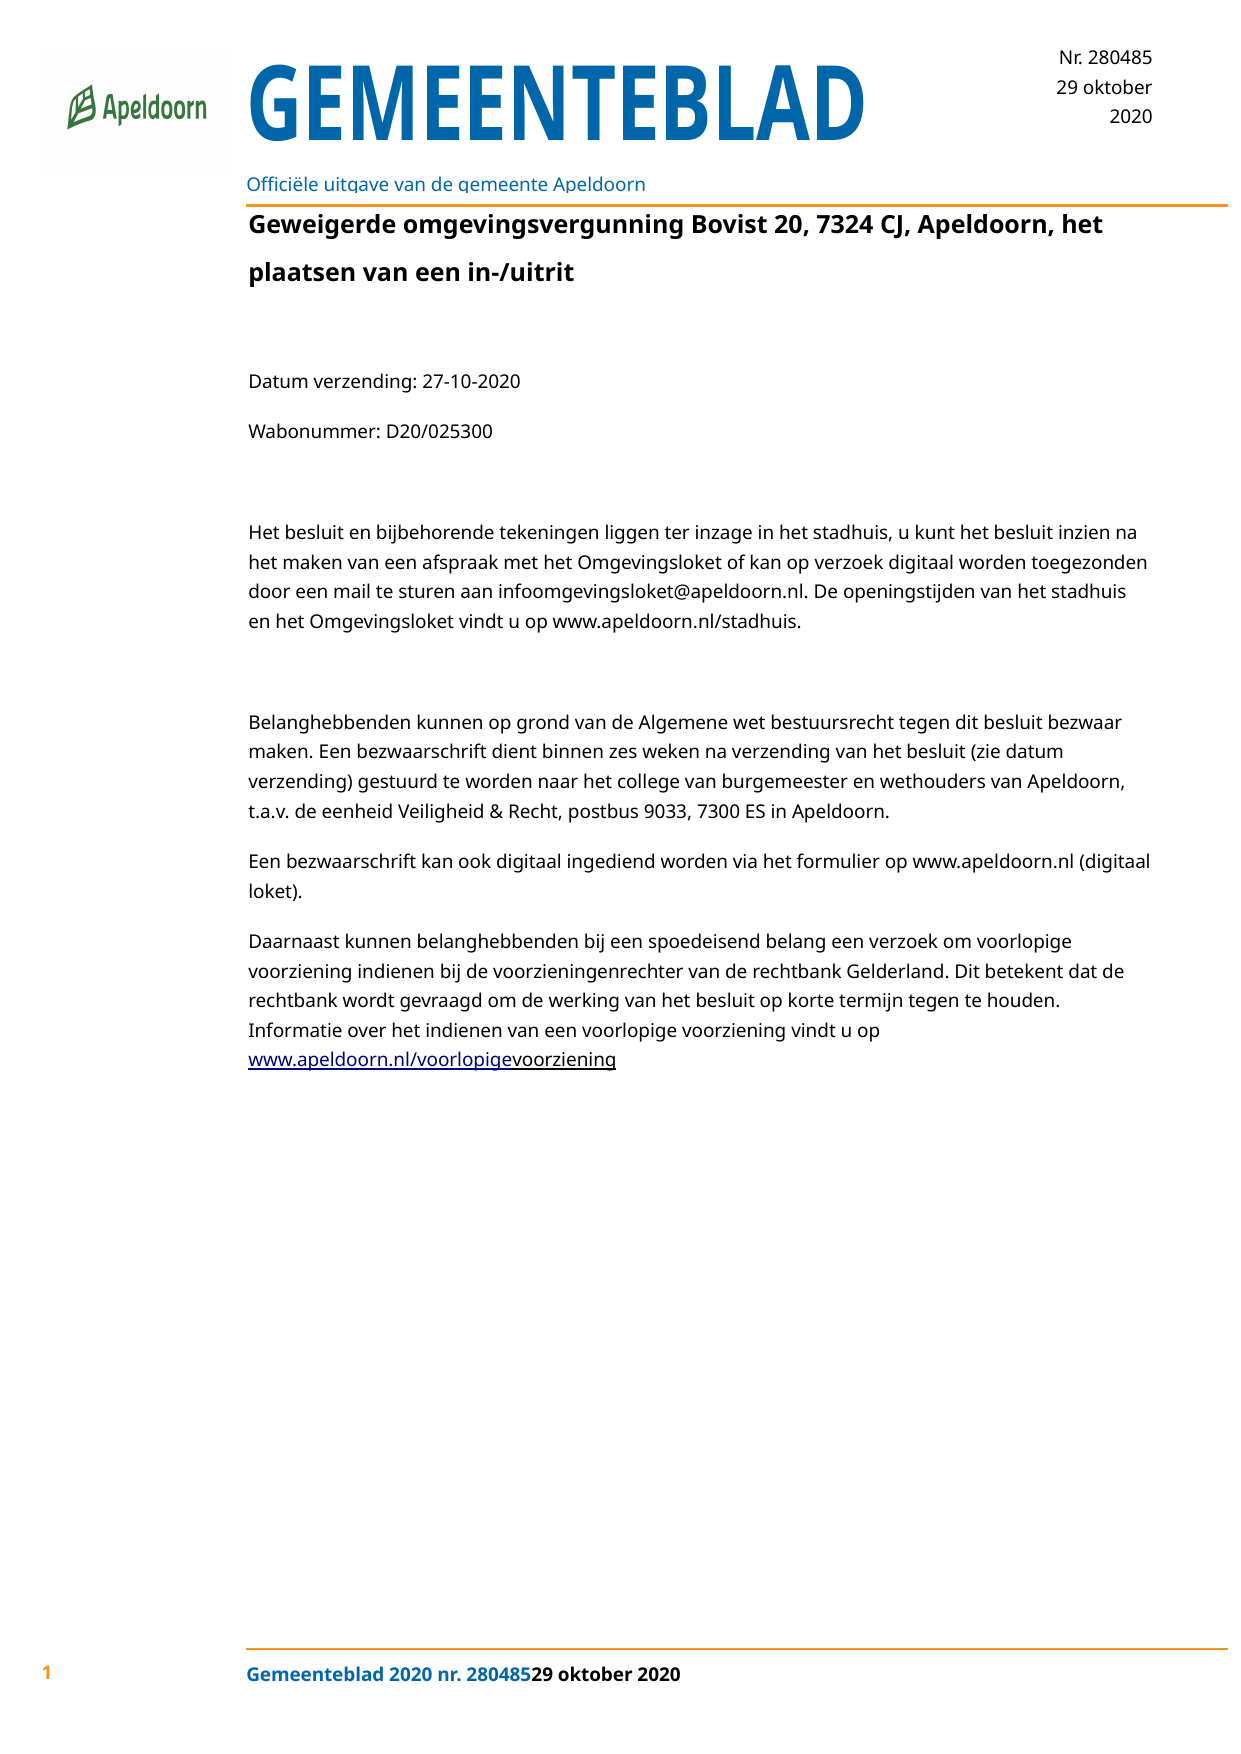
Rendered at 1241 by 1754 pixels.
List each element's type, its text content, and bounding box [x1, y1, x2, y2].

text Datum verzending: 27-10-2020 [248, 368, 1152, 394]
picture [41, 47, 231, 172]
text Daarnaast kunnen belanghebbenden bij een spoedeisend belang een verzoek om voorlopige voorziening indienen bij de voorzieningenrechter van de rechtbank Gelderland. Dit betekent dat de rechtbank wordt gevraagd om de werking van het besluit op korte termijn tegen te houden. Informatie over het indienen van een voorlopige voorziening vindt u op www.apeldoorn.nl/voorlopigevoorziening [248, 928, 1152, 1072]
text Een bezwaarschrift kan ook digitaal ingediend worden via het formulier op www.apeldoorn.nl (digitaal loket). [248, 848, 1152, 904]
text Wabonummer: D20/025300 [248, 419, 1152, 444]
text Geweigerde omgevingsvergunning Bovist 20, 7324 CJ, Apeldoorn, het plaatsen van een in-/uitrit [248, 207, 1152, 288]
text Het besluit en bijbehorende tekeningen liggen ter inzage in het stadhuis, u kunt het besluit inzien na het maken van een afspraak met het Omgevingsloket of kan op verzoek digitaal worden toegezonden door een mail te sturen aan infoomgevingsloket@apeldoorn.nl. De openingstijden van het stadhuis en het Omgevingsloket vindt u op www.apeldoorn.nl/stadhuis. [248, 519, 1152, 634]
text Belanghebbenden kunnen op grond van de Algemene wet bestuursrecht tegen dit besluit bezwaar maken. Een bezwaarschrift dient binnen zes weken na verzending van het besluit (zie datum verzending) gestuurd te worden naar het college van burgemeester en wethouders van Apeldoorn, t.a.v. de eenheid Veiligheid & Recht, postbus 9033, 7300 ES in Apeldoorn. [248, 709, 1152, 824]
